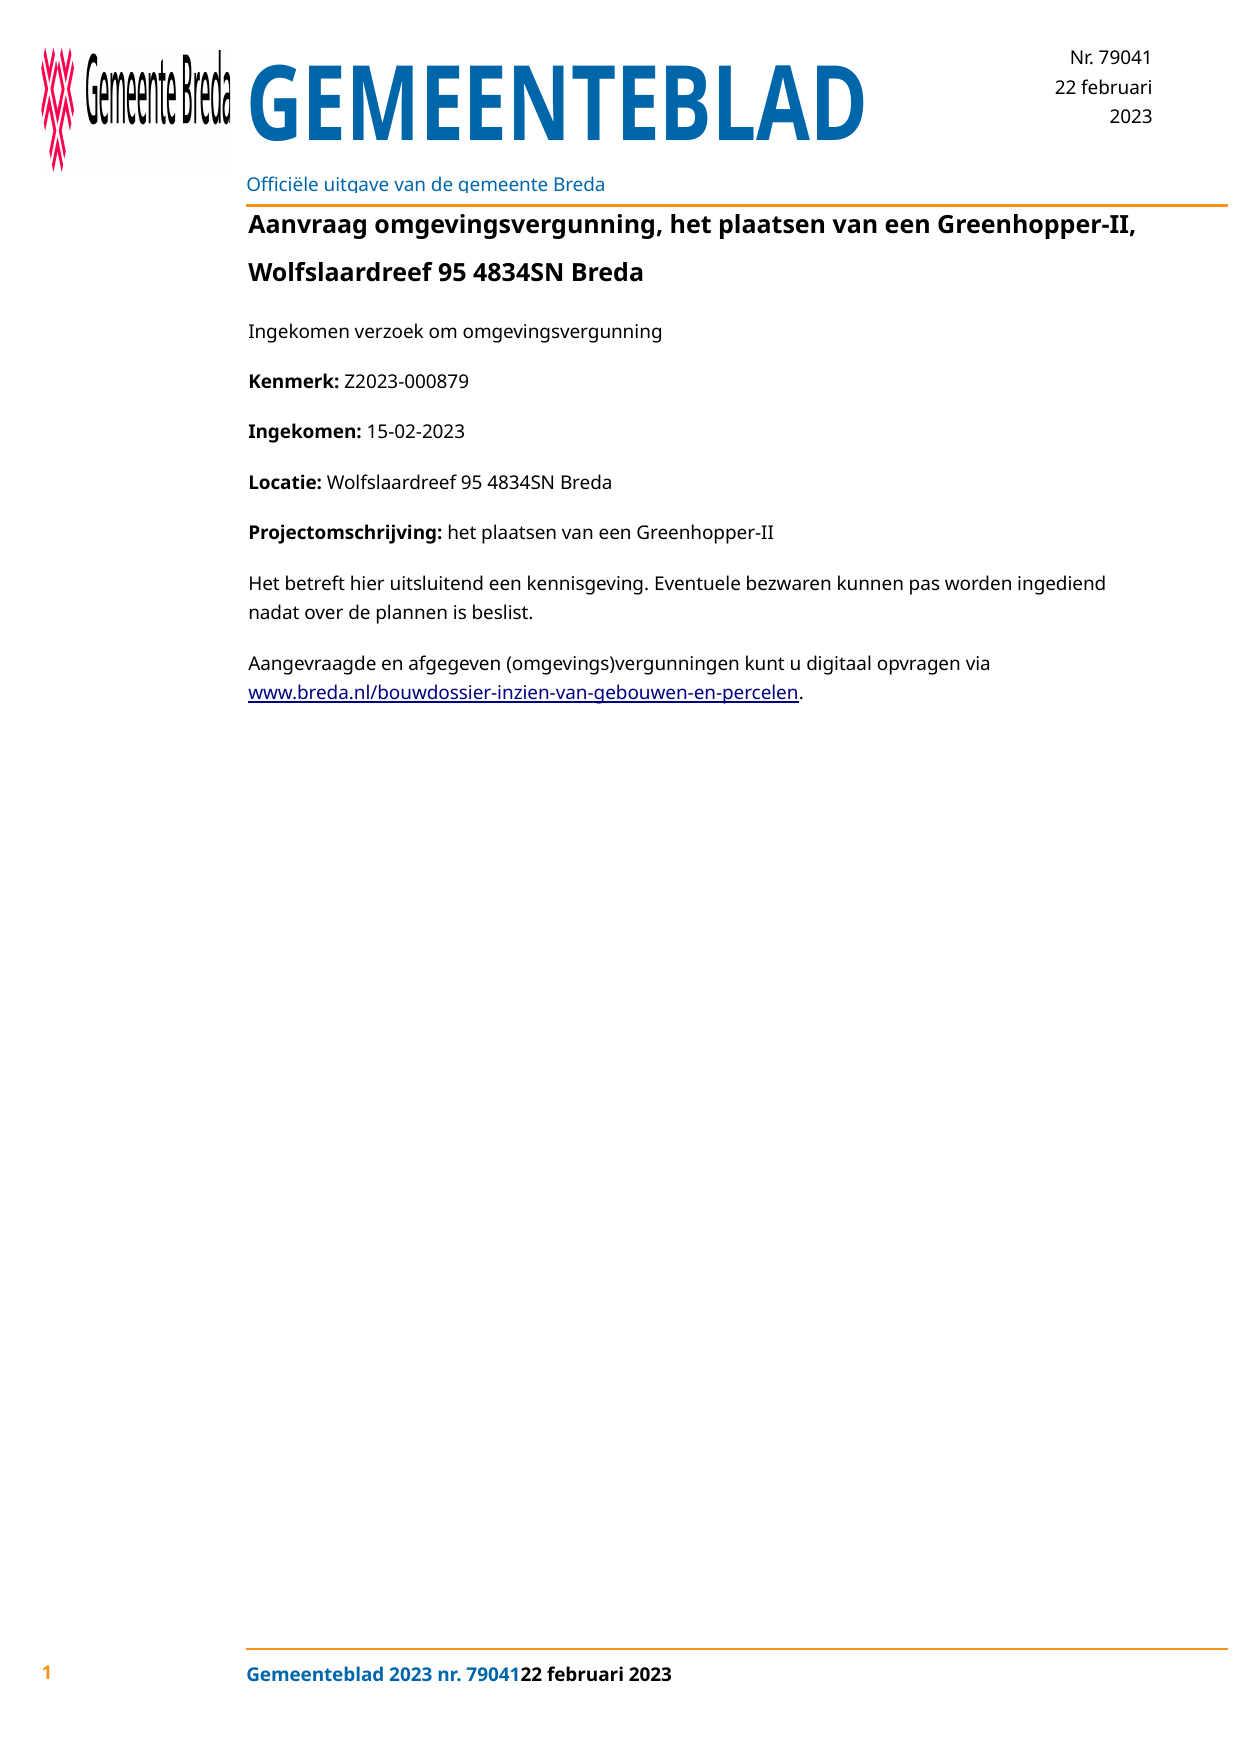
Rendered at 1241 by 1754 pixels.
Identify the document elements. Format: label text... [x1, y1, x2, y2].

picture [41, 47, 231, 172]
text Ingekomen verzoek om omgevingsvergunning [248, 318, 1152, 344]
text Aangevraagde en afgegeven (omgevings)vergunningen kunt u digitaal opvragen via www.breda.nl/bouwdossier-inzien-van-gebouwen-en-percelen. [248, 650, 1152, 705]
text Aanvraag omgevingsvergunning, het plaatsen van een Greenhopper-II, Wolfslaardreef 95 4834SN Breda [248, 207, 1152, 288]
text Kenmerk: Z2023-000879 [248, 368, 1152, 394]
text Locatie: Wolfslaardreef 95 4834SN Breda [248, 469, 1152, 495]
text Ingekomen: 15-02-2023 [248, 419, 1152, 444]
text Projectomschrijving: het plaatsen van een Greenhopper-II [248, 519, 1152, 545]
text Het betreft hier uitsluitend een kennisgeving. Eventuele bezwaren kunnen pas worden ingediend nadat over de plannen is beslist. [248, 570, 1152, 625]
